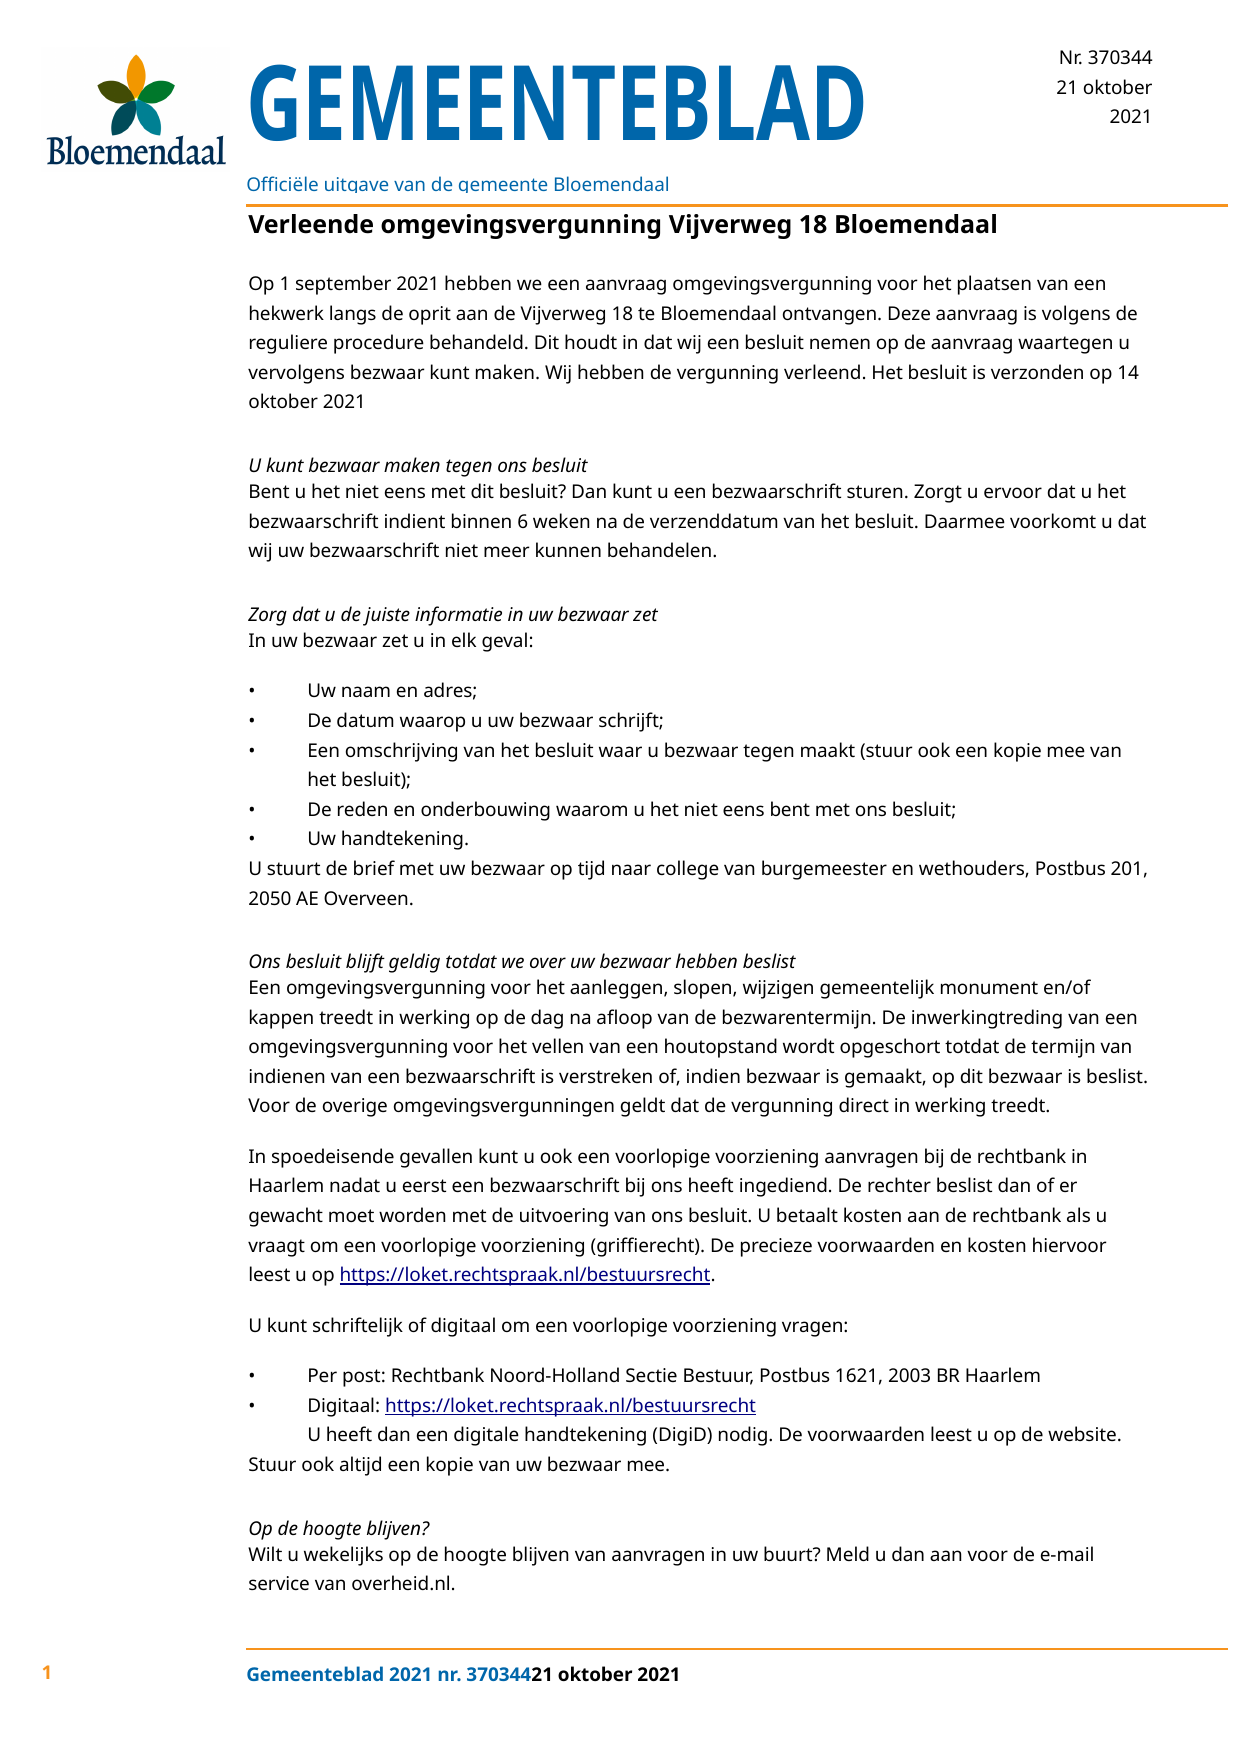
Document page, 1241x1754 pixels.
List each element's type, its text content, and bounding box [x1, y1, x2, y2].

text In spoedeisende gevallen kunt u ook een voorlopige voorziening aanvragen bij de rechtbank in Haarlem nadat u eerst een bezwaarschrift bij ons heeft ingediend. De rechter beslist dan of er gewacht moet worden met de uitvoering van ons besluit. U betaalt kosten aan de rechtbank als u vraagt om een voorlopige voorziening (griffierecht). De precieze voorwaarden en kosten hiervoor leest u op https://loket.rechtspraak.nl/bestuursrecht. [248, 1143, 1152, 1287]
text Op de hoogte blijven? [248, 1515, 1152, 1541]
list U heeft dan een digitale handtekening (DigiD) nodig. De voorwaarden leest u op de website. [248, 1421, 1152, 1447]
picture [41, 47, 231, 172]
list De datum waarop u uw bezwaar schrijft; [248, 707, 1152, 733]
text Bent u het niet eens met dit besluit? Dan kunt u een bezwaarschrift sturen. Zorgt u ervoor dat u het bezwaarschrift indient binnen 6 weken na de verzenddatum van het besluit. Daarmee voorkomt u dat wij uw bezwaarschrift niet meer kunnen behandelen. [248, 478, 1152, 563]
text Op 1 september 2021 hebben we een aanvraag omgevingsvergunning voor het plaatsen van een hekwerk langs de oprit aan de Vijverweg 18 te Bloemendaal ontvangen. Deze aanvraag is volgens de reguliere procedure behandeld. Dit houdt in dat wij een besluit nemen op de aanvraag waartegen u vervolgens bezwaar kunt maken. Wij hebben de vergunning verleend. Het besluit is verzonden op 14 oktober 2021 [248, 270, 1152, 414]
list Uw naam en adres; [248, 678, 1152, 703]
text U kunt bezwaar maken tegen ons besluit [248, 453, 1152, 478]
text Verleende omgevingsvergunning Vijverweg 18 Bloemendaal [248, 207, 1152, 241]
text Wilt u wekelijks op de hoogte blijven van aanvragen in uw buurt? Meld u dan aan voor de e-mail service van overheid.nl. [248, 1541, 1152, 1596]
list Uw handtekening. [248, 826, 1152, 851]
list Een omschrijving van het besluit waar u bezwaar tegen maakt (stuur ook een kopie mee van het besluit); [248, 737, 1152, 792]
text Een omgevingsvergunning voor het aanleggen, slopen, wijzigen gemeentelijk monument en/of kappen treedt in werking op de dag na afloop van de bezwarentermijn. De inwerkingtreding van een omgevingsvergunning voor het vellen van een houtopstand wordt opgeschort totdat de termijn van indienen van een bezwaarschrift is verstreken of, indien bezwaar is gemaakt, op dit bezwaar is beslist. Voor de overige omgevingsvergunningen geldt dat de vergunning direct in werking treedt. [248, 974, 1152, 1118]
text In uw bezwaar zet u in elk geval: [248, 627, 1152, 653]
text U stuurt de brief met uw bezwaar op tijd naar college van burgemeester en wethouders, Postbus 201, 2050 AE Overveen. [248, 855, 1152, 910]
list Digitaal: https://loket.rechtspraak.nl/bestuursrecht [248, 1392, 1152, 1418]
list Per post: Rechtbank Noord-Holland Sectie Bestuur, Postbus 1621, 2003 BR Haarlem [248, 1362, 1152, 1388]
text U kunt schriftelijk of digitaal om een voorlopige voorziening vragen: [248, 1312, 1152, 1338]
list De reden en onderbouwing waarom u het niet eens bent met ons besluit; [248, 796, 1152, 822]
text Ons besluit blijft geldig totdat we over uw bezwaar hebben beslist [248, 949, 1152, 974]
text Zorg dat u de juiste informatie in uw bezwaar zet [248, 601, 1152, 627]
text Stuur ook altijd een kopie van uw bezwaar mee. [248, 1451, 1152, 1477]
